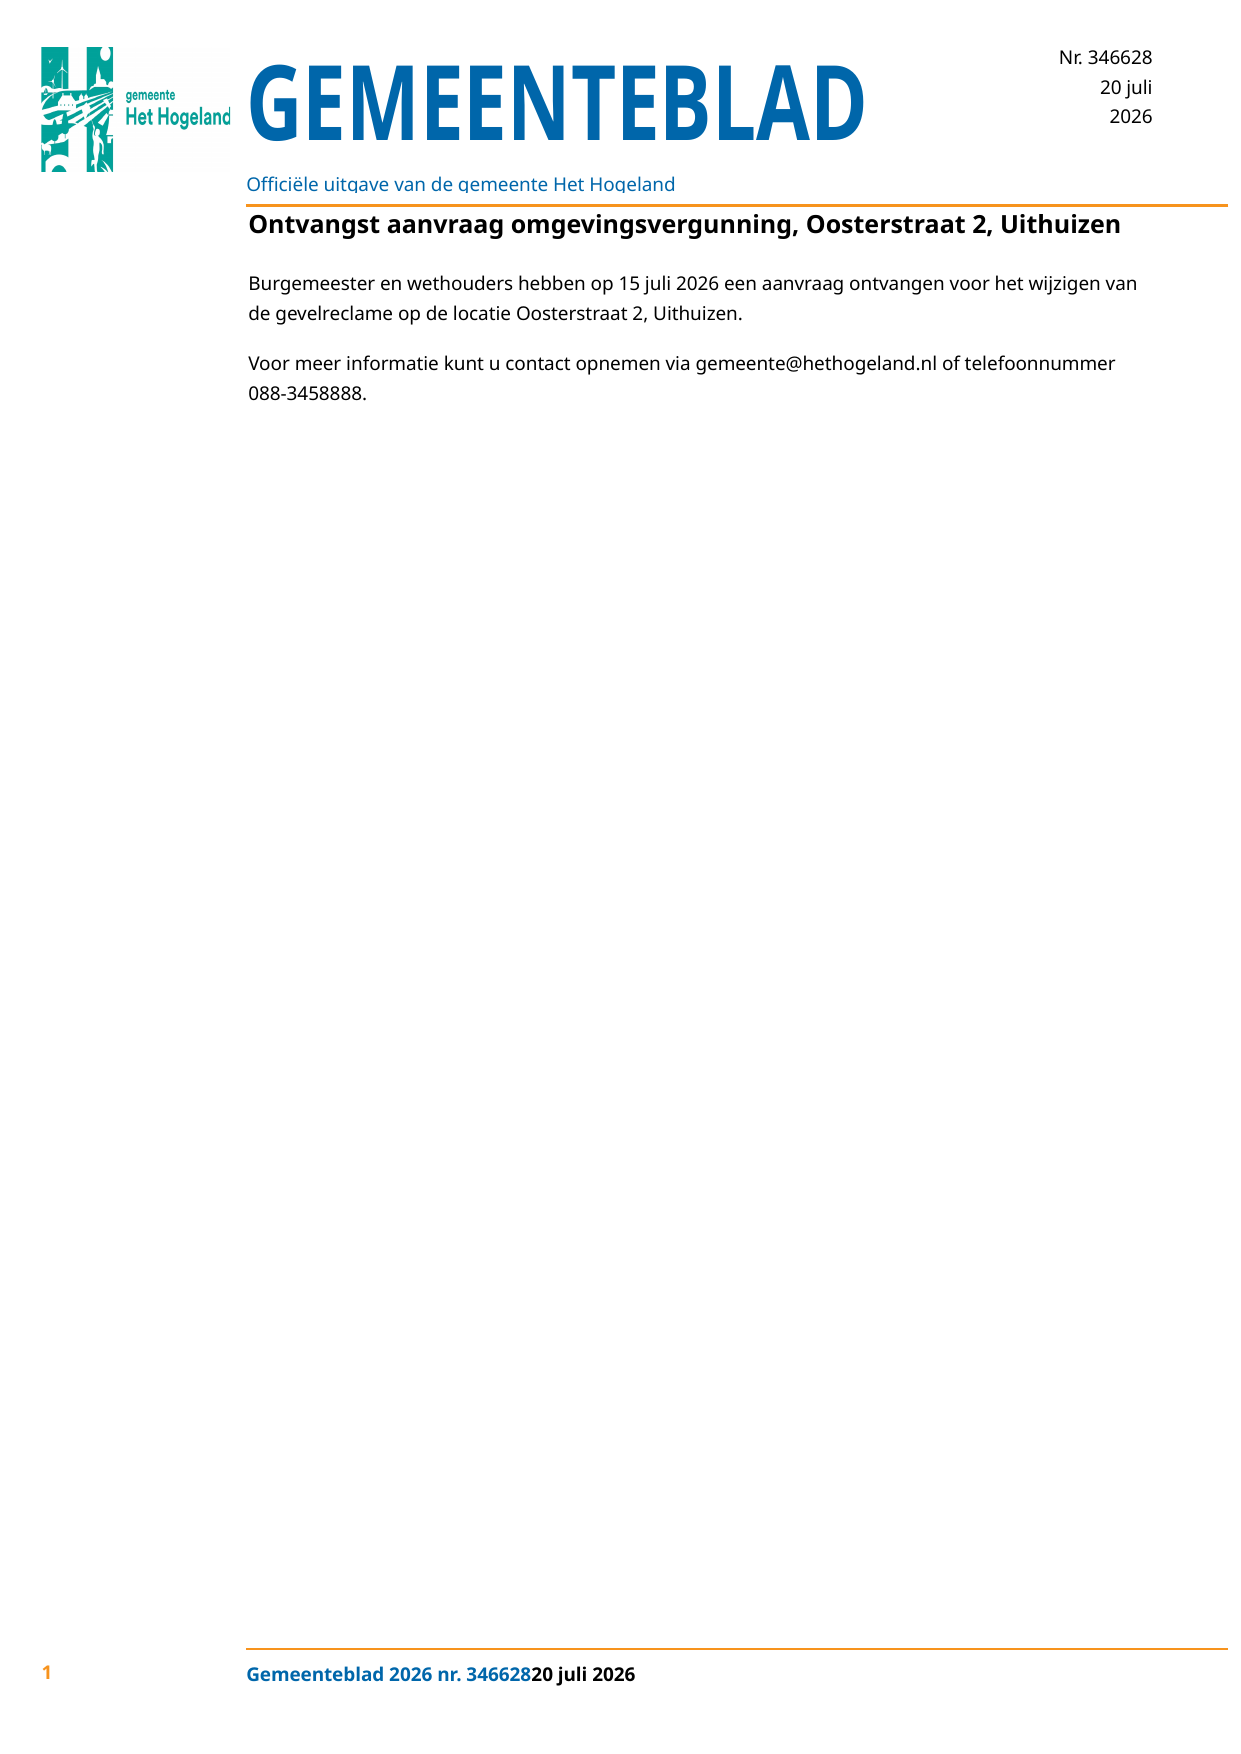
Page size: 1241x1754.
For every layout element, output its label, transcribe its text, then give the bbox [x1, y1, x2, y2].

text Voor meer informatie kunt u contact opnemen via gemeente@hethogeland.nl of telefoonnummer 088-3458888. [248, 350, 1152, 406]
text Burgemeester en wethouders hebben op 15 juli 2026 een aanvraag ontvangen voor het wijzigen van de gevelreclame op de locatie Oosterstraat 2, Uithuizen. [248, 270, 1152, 326]
text Ontvangst aanvraag omgevingsvergunning, Oosterstraat 2, Uithuizen [248, 207, 1152, 241]
picture [41, 47, 231, 172]
